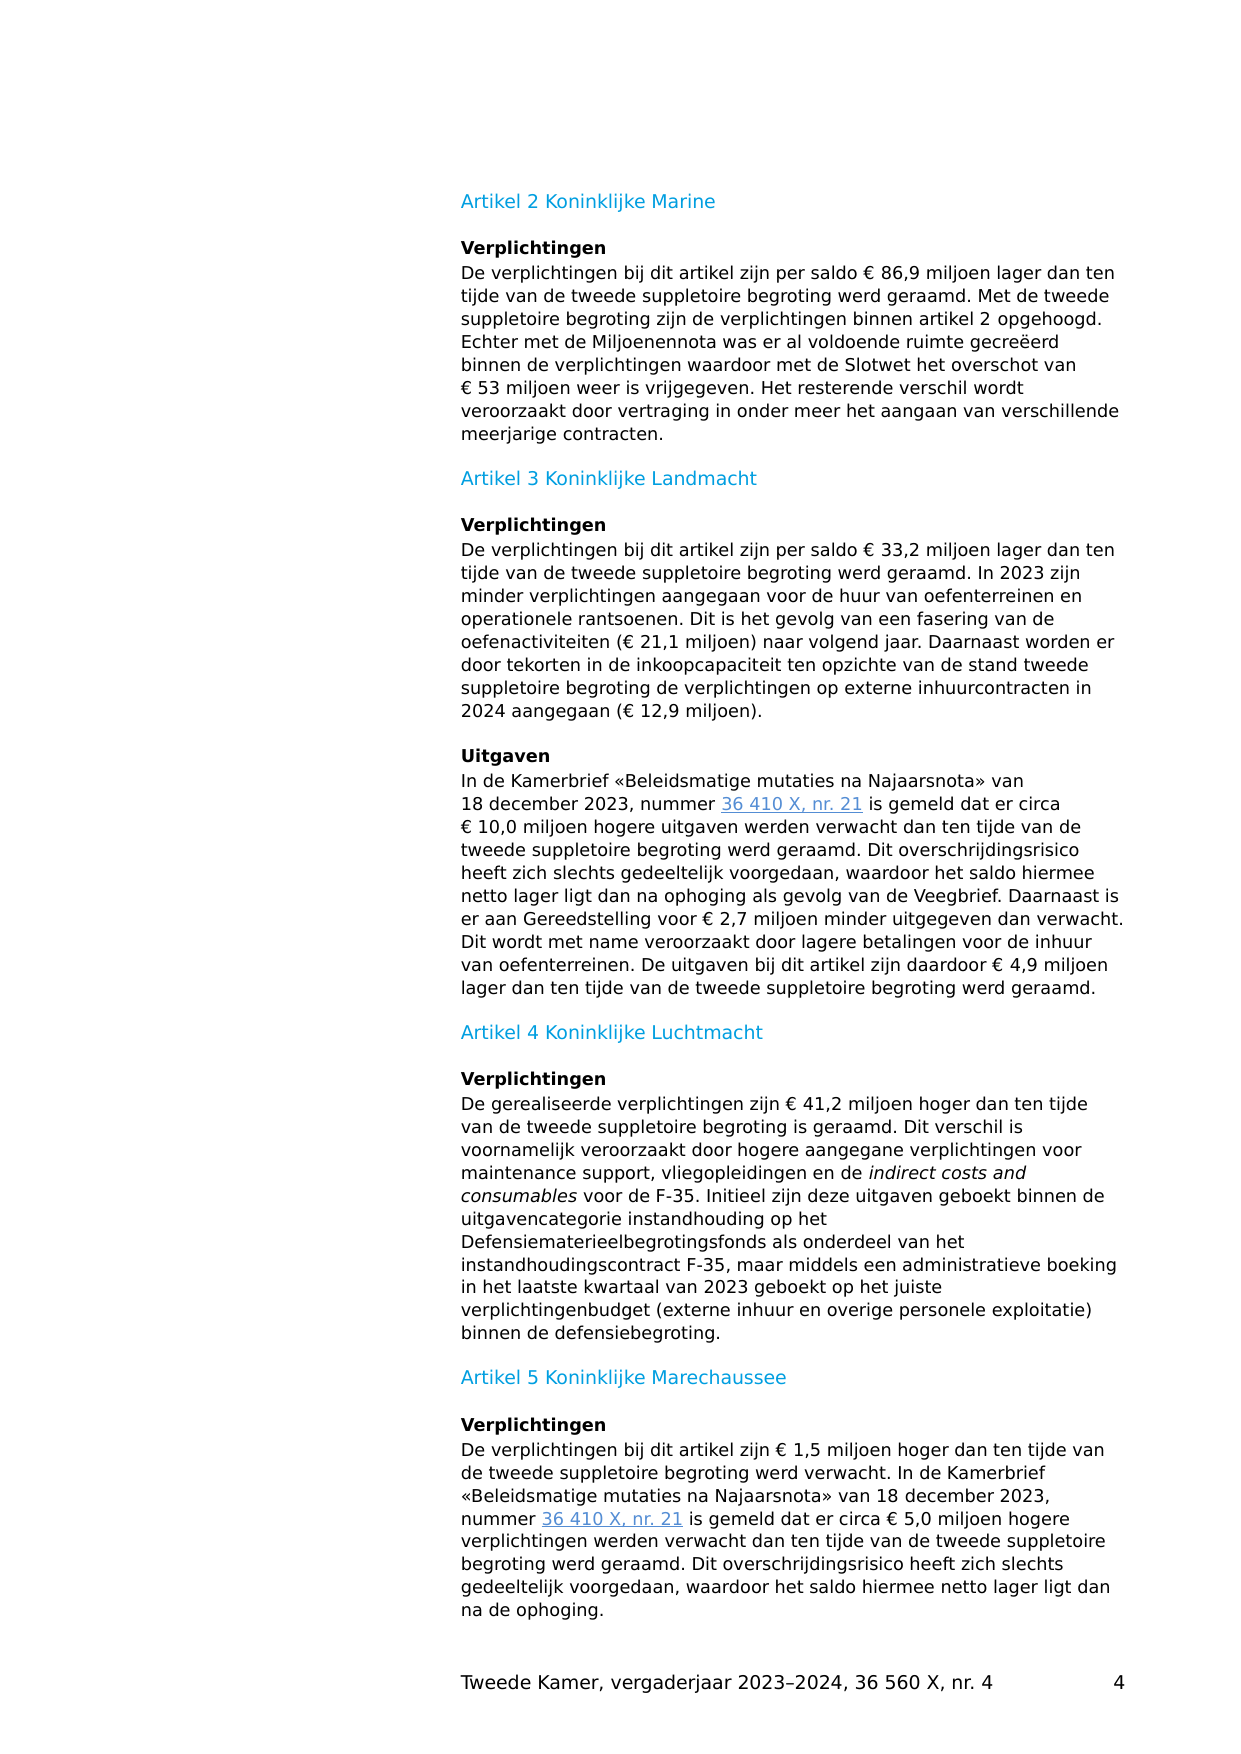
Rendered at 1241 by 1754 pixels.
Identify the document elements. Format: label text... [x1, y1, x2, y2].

text Verplichtingen [461, 1067, 1125, 1090]
title Artikel 2 Koninklijke Marine [461, 191, 1125, 213]
title Artikel 3 Koninklijke Landmacht [461, 468, 1125, 489]
text Verplichtingen [461, 236, 1125, 259]
text Uitgaven [461, 744, 1125, 767]
text De verplichtingen bij dit artikel zijn per saldo € 33,2 miljoen lager dan ten tijde van de tweede suppletoire begroting werd geraamd. In 2023 zijn minder verplichtingen aangegaan voor de huur van oefenterreinen en operationele rantsoenen. Dit is het gevolg van een fasering van de oefenactiviteiten (€ 21,1 miljoen) naar volgend jaar. Daarnaast worden er door tekorten in de inkoopcapaciteit ten opzichte van de stand tweede suppletoire begroting de verplichtingen op externe inhuurcontracten in 2024 aangegaan (€ 12,9 miljoen). [461, 538, 1125, 722]
text Verplichtingen [461, 1413, 1125, 1436]
title Artikel 4 Koninklijke Luchtmacht [461, 1022, 1125, 1043]
text De gerealiseerde verplichtingen zijn € 41,2 miljoen hoger dan ten tijde van de tweede suppletoire begroting is geraamd. Dit verschil is voornamelijk veroorzaakt door hogere aangegane verplichtingen voor maintenance support, vliegopleidingen en de indirect costs and consumables voor de F-35. Initieel zijn deze uitgaven geboekt binnen de uitgavencategorie instandhouding op het Defensiematerieelbegrotingsfonds als onderdeel van het instandhoudingscontract F-35, maar middels een administratieve boeking in het laatste kwartaal van 2023 geboekt op het juiste verplichtingenbudget (externe inhuur en overige personele exploitatie) binnen de defensiebegroting. [461, 1092, 1125, 1344]
text De verplichtingen bij dit artikel zijn € 1,5 miljoen hoger dan ten tijde van de tweede suppletoire begroting werd verwacht. In de Kamerbrief «Beleidsmatige mutaties na Najaarsnota» van 18 december 2023, nummer 36 410 X, nr. 21 is gemeld dat er circa € 5,0 miljoen hogere verplichtingen werden verwacht dan ten tijde van de tweede suppletoire begroting werd geraamd. Dit overschrijdingsrisico heeft zich slechts gedeeltelijk voorgedaan, waardoor het saldo hiermee netto lager ligt dan na de ophoging. [461, 1438, 1125, 1621]
text Verplichtingen [461, 513, 1125, 536]
text In de Kamerbrief «Beleidsmatige mutaties na Najaarsnota» van 18 december 2023, nummer 36 410 X, nr. 21 is gemeld dat er circa € 10,0 miljoen hogere uitgaven werden verwacht dan ten tijde van de tweede suppletoire begroting werd geraamd. Dit overschrijdingsrisico heeft zich slechts gedeeltelijk voorgedaan, waardoor het saldo hiermee netto lager ligt dan na ophoging als gevolg van de Veegbrief. Daarnaast is er aan Gereedstelling voor € 2,7 miljoen minder uitgegeven dan verwacht. Dit wordt met name veroorzaakt door lagere betalingen voor de inhuur van oefenterreinen. De uitgaven bij dit artikel zijn daardoor € 4,9 miljoen lager dan ten tijde van de tweede suppletoire begroting werd geraamd. [461, 769, 1125, 999]
text De verplichtingen bij dit artikel zijn per saldo € 86,9 miljoen lager dan ten tijde van de tweede suppletoire begroting werd geraamd. Met de tweede suppletoire begroting zijn de verplichtingen binnen artikel 2 opgehoogd. Echter met de Miljoenennota was er al voldoende ruimte gecreëerd binnen de verplichtingen waardoor met de Slotwet het overschot van € 53 miljoen weer is vrijgegeven. Het resterende verschil wordt veroorzaakt door vertraging in onder meer het aangaan van verschillende meerjarige contracten. [461, 261, 1125, 445]
title Artikel 5 Koninklijke Marechaussee [461, 1367, 1125, 1389]
